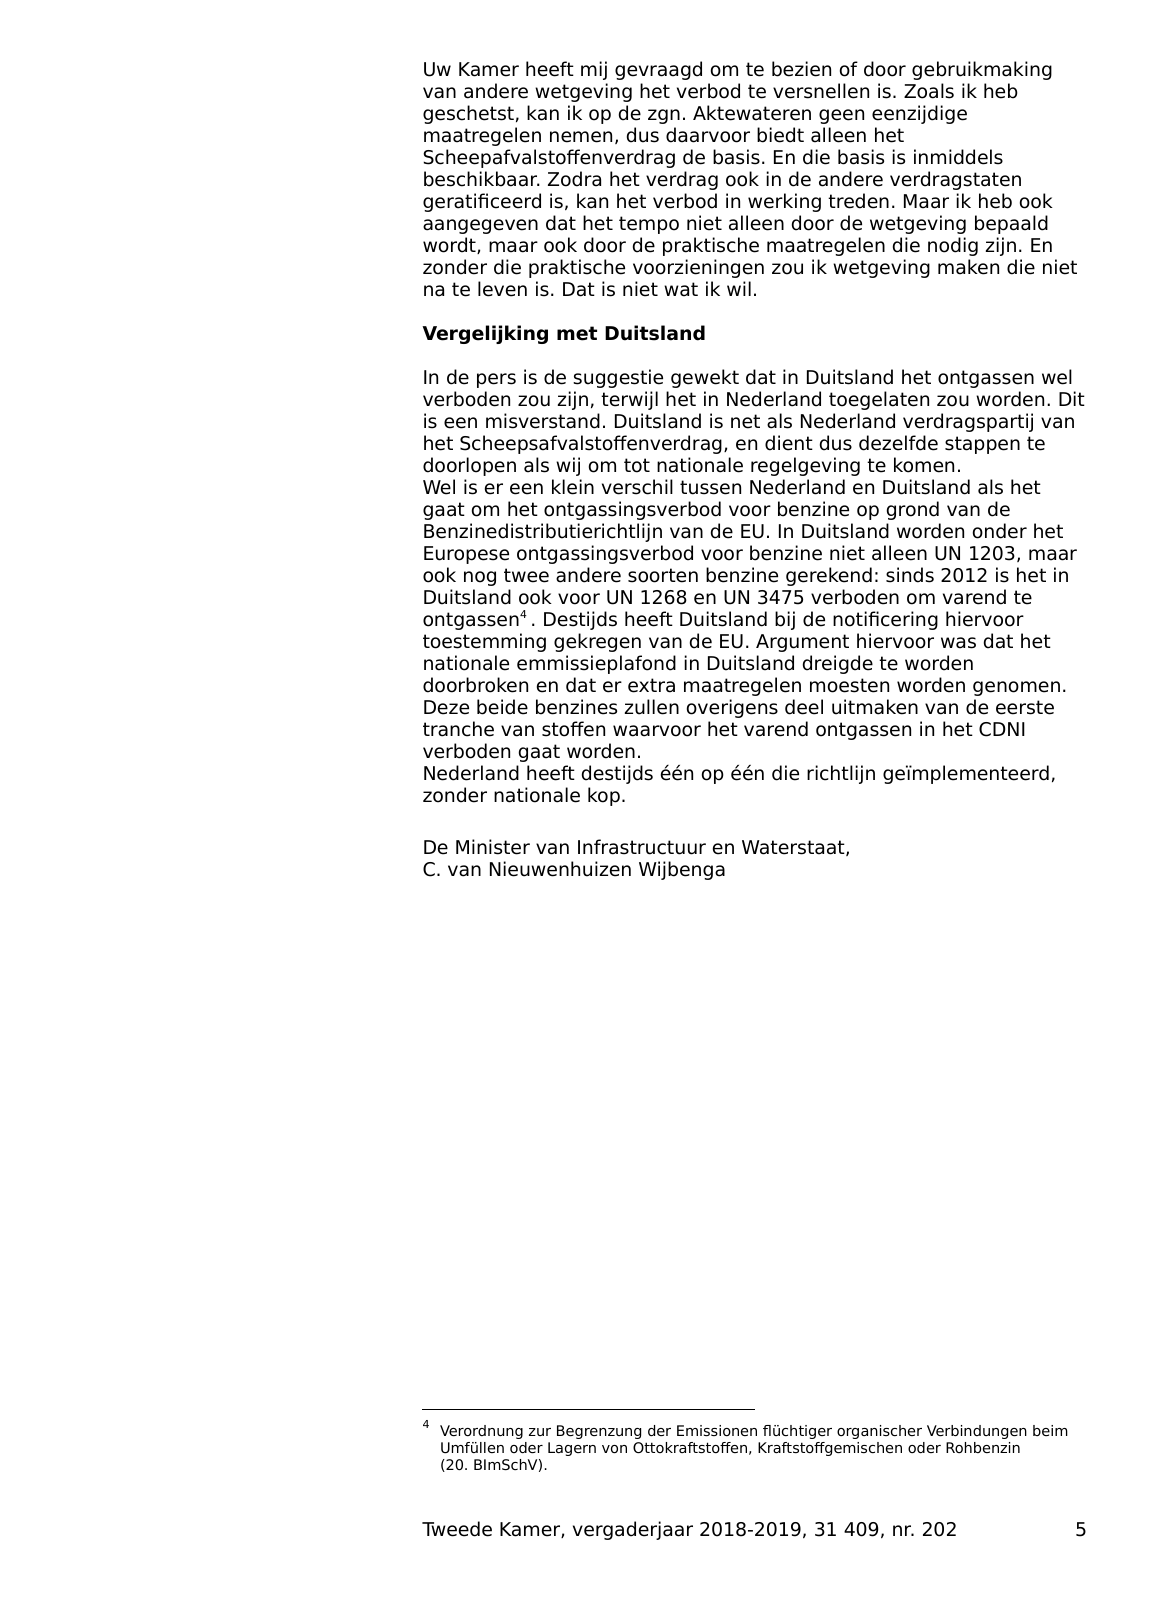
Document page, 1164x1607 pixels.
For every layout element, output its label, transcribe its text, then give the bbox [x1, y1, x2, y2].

text Uw Kamer heeft mij gevraagd om te bezien of door gebruikmaking van andere wetgeving het verbod te versnellen is. Zoals ik heb geschetst, kan ik op de zgn. Aktewateren geen eenzijdige maatregelen nemen, dus daarvoor biedt alleen het Scheepafvalstoffenverdrag de basis. En die basis is inmiddels beschikbaar. Zodra het verdrag ook in de andere verdragstaten geratificeerd is, kan het verbod in werking treden. Maar ik heb ook aangegeven dat het tempo niet alleen door de wetgeving bepaald wordt, maar ook door de praktische maatregelen die nodig zijn. En zonder die praktische voorzieningen zou ik wetgeving maken die niet na te leven is. Dat is niet wat ik wil. [422, 59, 1087, 301]
text Wel is er een klein verschil tussen Nederland en Duitsland als het gaat om het ontgassingsverbod voor benzine op grond van de Benzinedistributierichtlijn van de EU. In Duitsland worden onder het Europese ontgassingsverbod voor benzine niet alleen UN 1203, maar ook nog twee andere soorten benzine gerekend: sinds 2012 is het in Duitsland ook voor UN 1268 en UN 3475 verboden om varend te ontgassen. Destijds heeft Duitsland bij de notificering hiervoor toestemming gekregen van de EU. Argument hiervoor was dat het nationale emmissieplafond in Duitsland dreigde te worden doorbroken en dat er extra maatregelen moesten worden genomen. Deze beide benzines zullen overigens deel uitmaken van de eerste tranche van stoffen waarvoor het varend ontgassen in het CDNI verboden gaat worden. [422, 477, 1087, 763]
text De Minister van Infrastructuur en Waterstaat, C. van Nieuwenhuizen Wijbenga [422, 837, 1087, 881]
subtitle Vergelijking met Duitsland [422, 323, 1087, 345]
text In de pers is de suggestie gewekt dat in Duitsland het ontgassen wel verboden zou zijn, terwijl het in Nederland toegelaten zou worden. Dit is een misverstand. Duitsland is net als Nederland verdragspartij van het Scheepsafvalstoffenverdrag, en dient dus dezelfde stappen te doorlopen als wij om tot nationale regelgeving te komen. [422, 367, 1087, 477]
text Nederland heeft destijds één op één die richtlijn geïmplementeerd, zonder nationale kop. [422, 763, 1087, 807]
text Verordnung zur Begrenzung der Emissionen flüchtiger organischer Verbindungen beim Umfüllen oder Lagern von Ottokraftstoffen, Kraftstoffgemischen oder Rohbenzin (20. BImSchV). [422, 1418, 1087, 1474]
